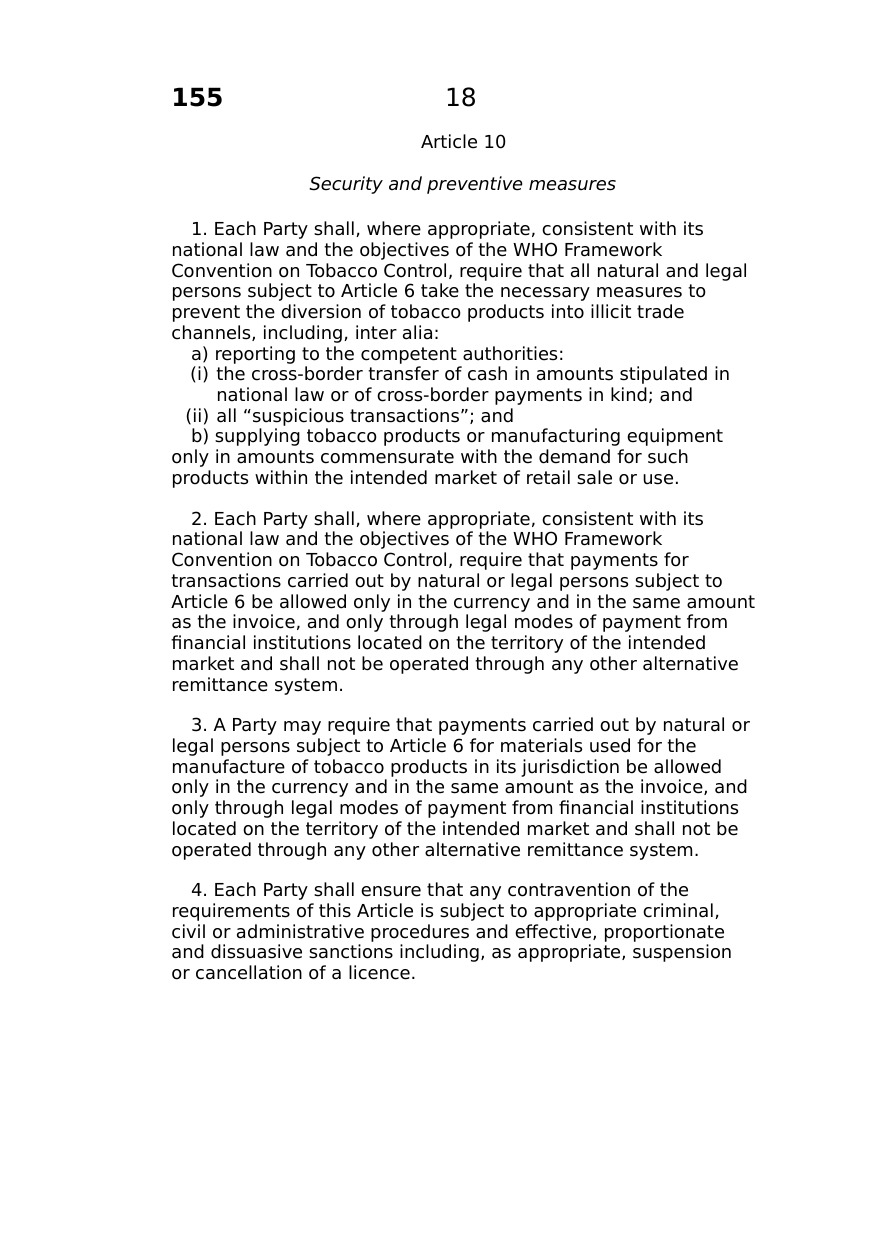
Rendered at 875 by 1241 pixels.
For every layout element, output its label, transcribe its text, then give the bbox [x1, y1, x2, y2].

text a) reporting to the competent authorities: [171, 343, 756, 364]
text b) supplying tobacco products or manufacturing equipment only in amounts commensurate with the demand for such products within the intended market of retail sale or use. [171, 426, 756, 488]
text 2. Each Party shall, where appropriate, consistent with its national law and the objectives of the WHO Framework Convention on Tobacco Control, require that payments for transactions carried out by natural or legal persons subject to Article 6 be allowed only in the currency and in the same amount as the invoice, and only through legal modes of payment from financial institutions located on the territory of the intended market and shall not be operated through any other alternative remittance system. [171, 508, 756, 695]
text (i) the cross-border transfer of cash in amounts stipulated in national law or of cross-border payments in kind; and [171, 364, 756, 406]
subtitle Article 10 Security and preventive measures [171, 132, 756, 194]
text 4. Each Party shall ensure that any contravention of the requirements of this Article is subject to appropriate criminal, civil or administrative procedures and effective, proportionate and dissuasive sanctions including, as appropriate, suspension or cancellation of a licence. [171, 880, 756, 984]
text 1. Each Party shall, where appropriate, consistent with its national law and the objectives of the WHO Framework Convention on Tobacco Control, require that all natural and legal persons subject to Article 6 take the necessary measures to prevent the diversion of tobacco products into illicit trade channels, including, inter alia: [171, 219, 756, 343]
text 3. A Party may require that payments carried out by natural or legal persons subject to Article 6 for materials used for the manufacture of tobacco products in its jurisdiction be allowed only in the currency and in the same amount as the invoice, and only through legal modes of payment from financial institutions located on the territory of the intended market and shall not be operated through any other alternative remittance system. [171, 715, 756, 860]
text (ii) all “suspicious transactions”; and [171, 406, 756, 426]
